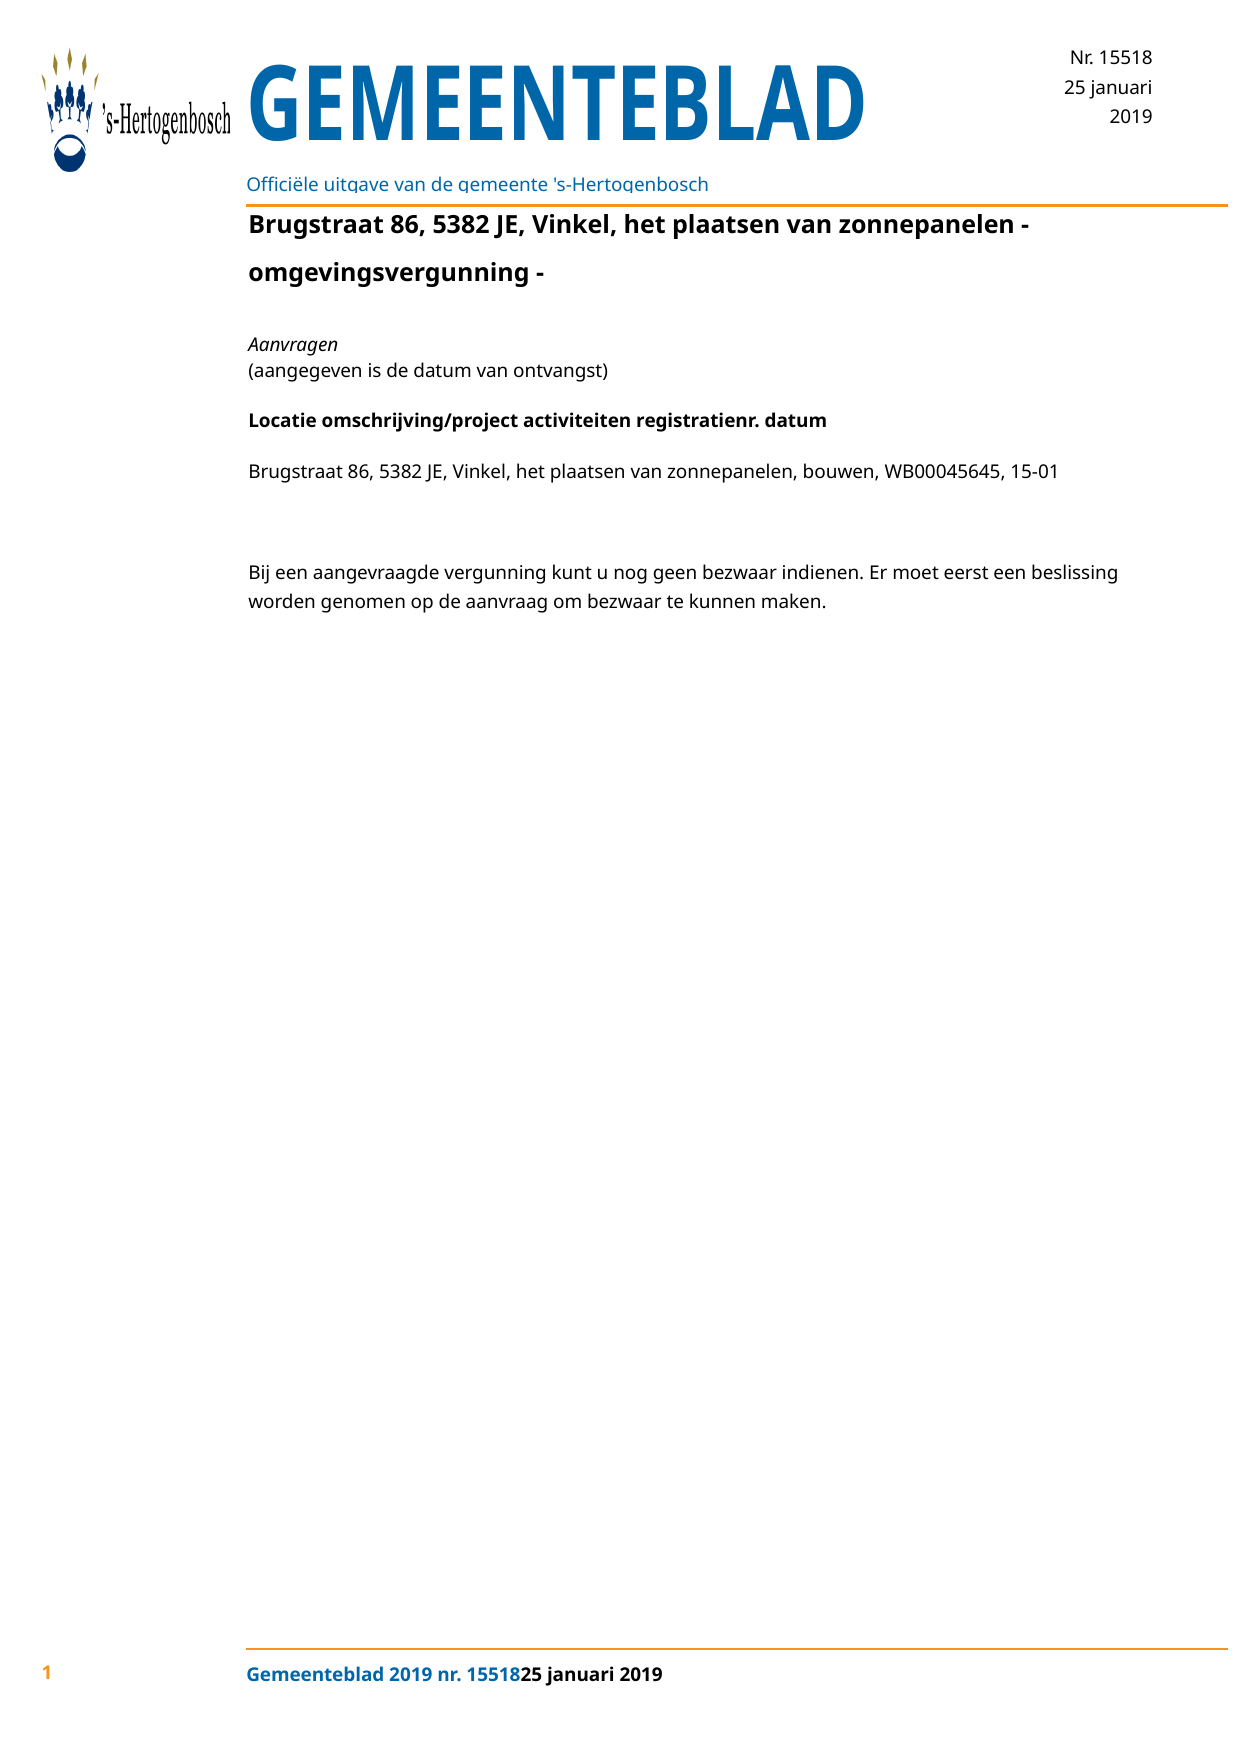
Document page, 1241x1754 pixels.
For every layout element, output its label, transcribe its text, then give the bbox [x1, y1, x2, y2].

text Brugstraat 86, 5382 JE, Vinkel, het plaatsen van zonnepanelen - omgevingsvergunning - [248, 207, 1152, 288]
picture [41, 47, 231, 172]
text Locatie omschrijving/project activiteiten registratienr. datum [248, 408, 1152, 433]
text Bij een aangevraagde vergunning kunt u nog geen bezwaar indienen. Er moet eerst een beslissing worden genomen op de aanvraag om bezwaar te kunnen maken. [248, 559, 1152, 614]
text Brugstraat 86, 5382 JE, Vinkel, het plaatsen van zonnepanelen, bouwen, WB00045645, 15-01 [248, 458, 1152, 484]
text (aangegeven is de datum van ontvangst) [248, 357, 1152, 383]
text Aanvragen [248, 331, 1152, 357]
